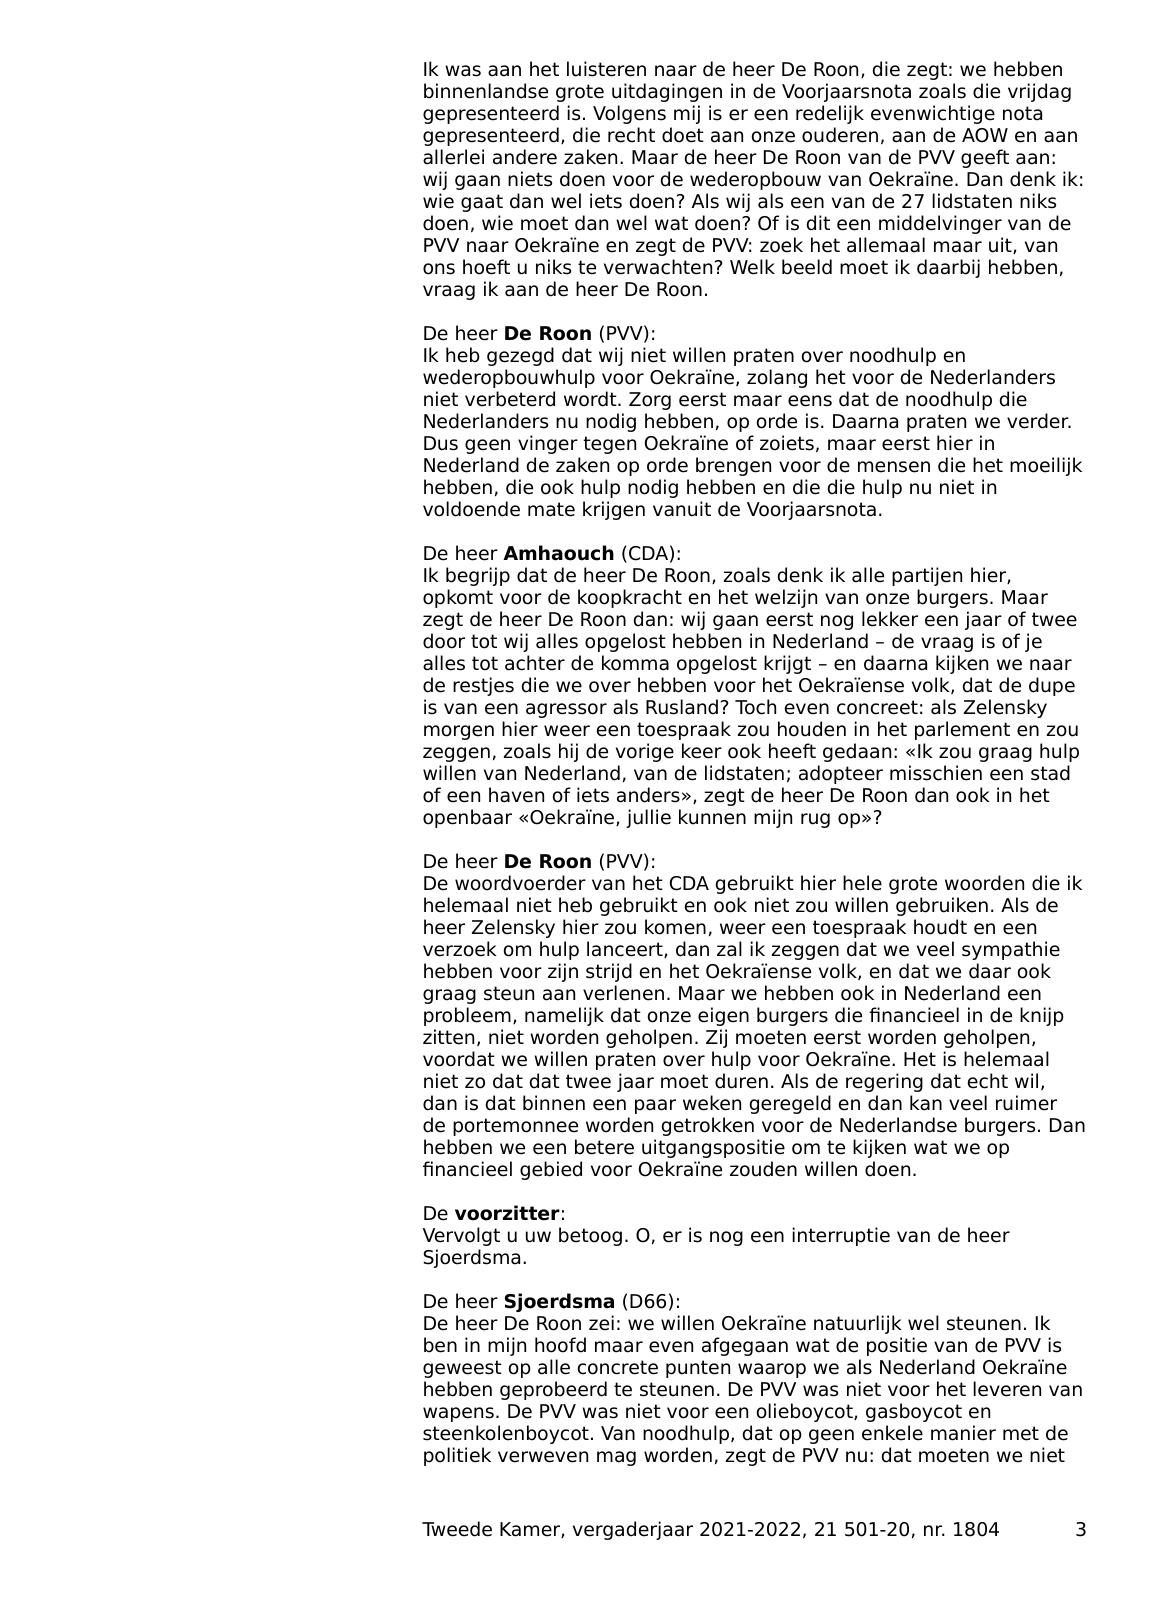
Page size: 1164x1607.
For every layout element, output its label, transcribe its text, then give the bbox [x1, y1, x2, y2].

text Ik begrijp dat de heer De Roon, zoals denk ik alle partijen hier, opkomt voor de koopkracht en het welzijn van onze burgers. Maar zegt de heer De Roon dan: wij gaan eerst nog lekker een jaar of twee door tot wij alles opgelost hebben in Nederland – de vraag is of je alles tot achter de komma opgelost krijgt – en daarna kijken we naar de restjes die we over hebben voor het Oekraïense volk, dat de dupe is van een agressor als Rusland? Toch even concreet: als Zelensky morgen hier weer een toespraak zou houden in het parlement en zou zeggen, zoals hij de vorige keer ook heeft gedaan: «Ik zou graag hulp willen van Nederland, van de lidstaten; adopteer misschien een stad of een haven of iets anders», zegt de heer De Roon dan ook in het openbaar «Oekraïne, jullie kunnen mijn rug op»? [422, 565, 1087, 829]
text De voorzitter: [422, 1203, 1087, 1225]
text De woordvoerder van het CDA gebruikt hier hele grote woorden die ik helemaal niet heb gebruikt en ook niet zou willen gebruiken. Als de heer Zelensky hier zou komen, weer een toespraak houdt en een verzoek om hulp lanceert, dan zal ik zeggen dat we veel sympathie hebben voor zijn strijd en het Oekraïense volk, en dat we daar ook graag steun aan verlenen. Maar we hebben ook in Nederland een probleem, namelijk dat onze eigen burgers die financieel in de knijp zitten, niet worden geholpen. Zij moeten eerst worden geholpen, voordat we willen praten over hulp voor Oekraïne. Het is helemaal niet zo dat dat twee jaar moet duren. Als de regering dat echt wil, dan is dat binnen een paar weken geregeld en dan kan veel ruimer de portemonnee worden getrokken voor de Nederlandse burgers. Dan hebben we een betere uitgangspositie om te kijken wat we op financieel gebied voor Oekraïne zouden willen doen. [422, 873, 1087, 1181]
text Ik was aan het luisteren naar de heer De Roon, die zegt: we hebben binnenlandse grote uitdagingen in de Voorjaarsnota zoals die vrijdag gepresenteerd is. Volgens mij is er een redelijk evenwichtige nota gepresenteerd, die recht doet aan onze ouderen, aan de AOW en aan allerlei andere zaken. Maar de heer De Roon van de PVV geeft aan: wij gaan niets doen voor de wederopbouw van Oekraïne. Dan denk ik: wie gaat dan wel iets doen? Als wij als een van de 27 lidstaten niks doen, wie moet dan wel wat doen? Of is dit een middelvinger van de PVV naar Oekraïne en zegt de PVV: zoek het allemaal maar uit, van ons hoeft u niks te verwachten? Welk beeld moet ik daarbij hebben, vraag ik aan de heer De Roon. [422, 59, 1087, 301]
text Ik heb gezegd dat wij niet willen praten over noodhulp en wederopbouwhulp voor Oekraïne, zolang het voor de Nederlanders niet verbeterd wordt. Zorg eerst maar eens dat de noodhulp die Nederlanders nu nodig hebben, op orde is. Daarna praten we verder. Dus geen vinger tegen Oekraïne of zoiets, maar eerst hier in Nederland de zaken op orde brengen voor de mensen die het moeilijk hebben, die ook hulp nodig hebben en die die hulp nu niet in voldoende mate krijgen vanuit de Voorjaarsnota. [422, 345, 1087, 521]
text De heer De Roon zei: we willen Oekraïne natuurlijk wel steunen. Ik ben in mijn hoofd maar even afgegaan wat de positie van de PVV is geweest op alle concrete punten waarop we als Nederland Oekraïne hebben geprobeerd te steunen. De PVV was niet voor het leveren van wapens. De PVV was niet voor een olieboycot, gasboycot en steenkolenboycot. Van noodhulp, dat op geen enkele manier met de politiek verweven mag worden, zegt de PVV nu: dat moeten we niet [422, 1313, 1087, 1467]
text De heer De Roon (PVV): [422, 851, 1087, 873]
text Vervolgt u uw betoog. O, er is nog een interruptie van de heer Sjoerdsma. [422, 1225, 1087, 1269]
text De heer De Roon (PVV): [422, 323, 1087, 345]
text De heer Amhaouch (CDA): [422, 543, 1087, 565]
text De heer Sjoerdsma (D66): [422, 1291, 1087, 1313]
